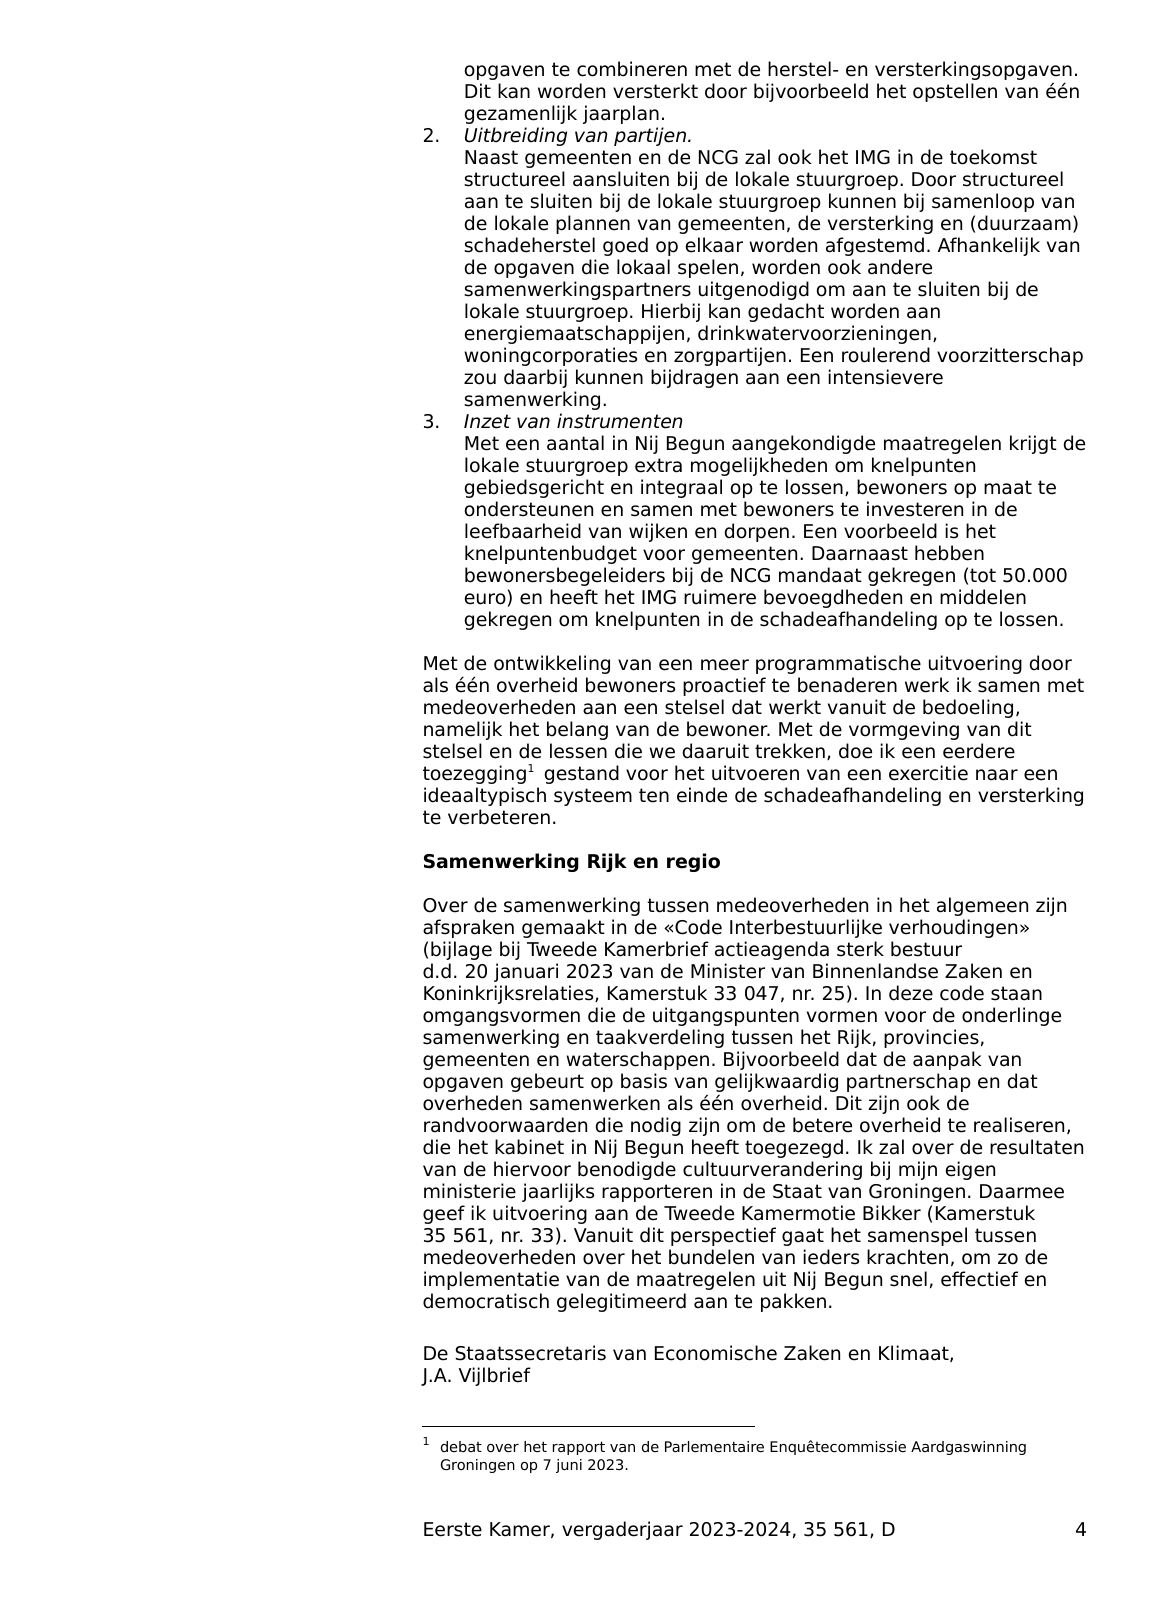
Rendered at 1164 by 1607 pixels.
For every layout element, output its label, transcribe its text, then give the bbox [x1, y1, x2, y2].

text 2. Uitbreiding van partijen. [422, 125, 1087, 147]
text Naast gemeenten en de NCG zal ook het IMG in de toekomst structureel aansluiten bij de lokale stuurgroep. Door structureel aan te sluiten bij de lokale stuurgroep kunnen bij samenloop van de lokale plannen van gemeenten, de versterking en (duurzaam) schadeherstel goed op elkaar worden afgestemd. Afhankelijk van de opgaven die lokaal spelen, worden ook andere samenwerkingspartners uitgenodigd om aan te sluiten bij de lokale stuurgroep. Hierbij kan gedacht worden aan energiemaatschappijen, drinkwatervoorzieningen, woningcorporaties en zorgpartijen. Een roulerend voorzitterschap zou daarbij kunnen bijdragen aan een intensievere samenwerking. [464, 147, 1087, 411]
text opgaven te combineren met de herstel- en versterkingsopgaven. Dit kan worden versterkt door bijvoorbeeld het opstellen van één gezamenlijk jaarplan. [464, 59, 1087, 125]
text debat over het rapport van de Parlementaire Enquêtecommissie Aardgaswinning Groningen op 7 juni 2023. [422, 1435, 1087, 1474]
subtitle Samenwerking Rijk en regio [422, 851, 1087, 873]
text Met de ontwikkeling van een meer programmatische uitvoering door als één overheid bewoners proactief te benaderen werk ik samen met medeoverheden aan een stelsel dat werkt vanuit de bedoeling, namelijk het belang van de bewoner. Met de vormgeving van dit stelsel en de lessen die we daaruit trekken, doe ik een eerdere toezegging gestand voor het uitvoeren van een exercitie naar een ideaaltypisch systeem ten einde de schadeafhandeling en versterking te verbeteren. [422, 653, 1087, 828]
text De Staatssecretaris van Economische Zaken en Klimaat, J.A. Vijlbrief [422, 1342, 1087, 1386]
text 3. Inzet van instrumenten [422, 411, 1087, 433]
text Met een aantal in Nij Begun aangekondigde maatregelen krijgt de lokale stuurgroep extra mogelijkheden om knelpunten gebiedsgericht en integraal op te lossen, bewoners op maat te ondersteunen en samen met bewoners te investeren in de leefbaarheid van wijken en dorpen. Een voorbeeld is het knelpuntenbudget voor gemeenten. Daarnaast hebben bewonersbegeleiders bij de NCG mandaat gekregen (tot 50.000 euro) en heeft het IMG ruimere bevoegdheden en middelen gekregen om knelpunten in de schadeafhandeling op te lossen. [464, 433, 1087, 631]
text Over de samenwerking tussen medeoverheden in het algemeen zijn afspraken gemaakt in de «Code Interbestuurlijke verhoudingen» (bijlage bij Tweede Kamerbrief actieagenda sterk bestuur d.d. 20 januari 2023 van de Minister van Binnenlandse Zaken en Koninkrijksrelaties, Kamerstuk 33 047, nr. 25). In deze code staan omgangsvormen die de uitgangspunten vormen voor de onderlinge samenwerking en taakverdeling tussen het Rijk, provincies, gemeenten en waterschappen. Bijvoorbeeld dat de aanpak van opgaven gebeurt op basis van gelijkwaardig partnerschap en dat overheden samenwerken als één overheid. Dit zijn ook de randvoorwaarden die nodig zijn om de betere overheid te realiseren, die het kabinet in Nij Begun heeft toegezegd. Ik zal over de resultaten van de hiervoor benodigde cultuurverandering bij mijn eigen ministerie jaarlijks rapporteren in de Staat van Groningen. Daarmee geef ik uitvoering aan de Tweede Kamermotie Bikker (Kamerstuk 35 561, nr. 33). Vanuit dit perspectief gaat het samenspel tussen medeoverheden over het bundelen van ieders krachten, om zo de implementatie van de maatregelen uit Nij Begun snel, effectief en democratisch gelegitimeerd aan te pakken. [422, 895, 1087, 1312]
